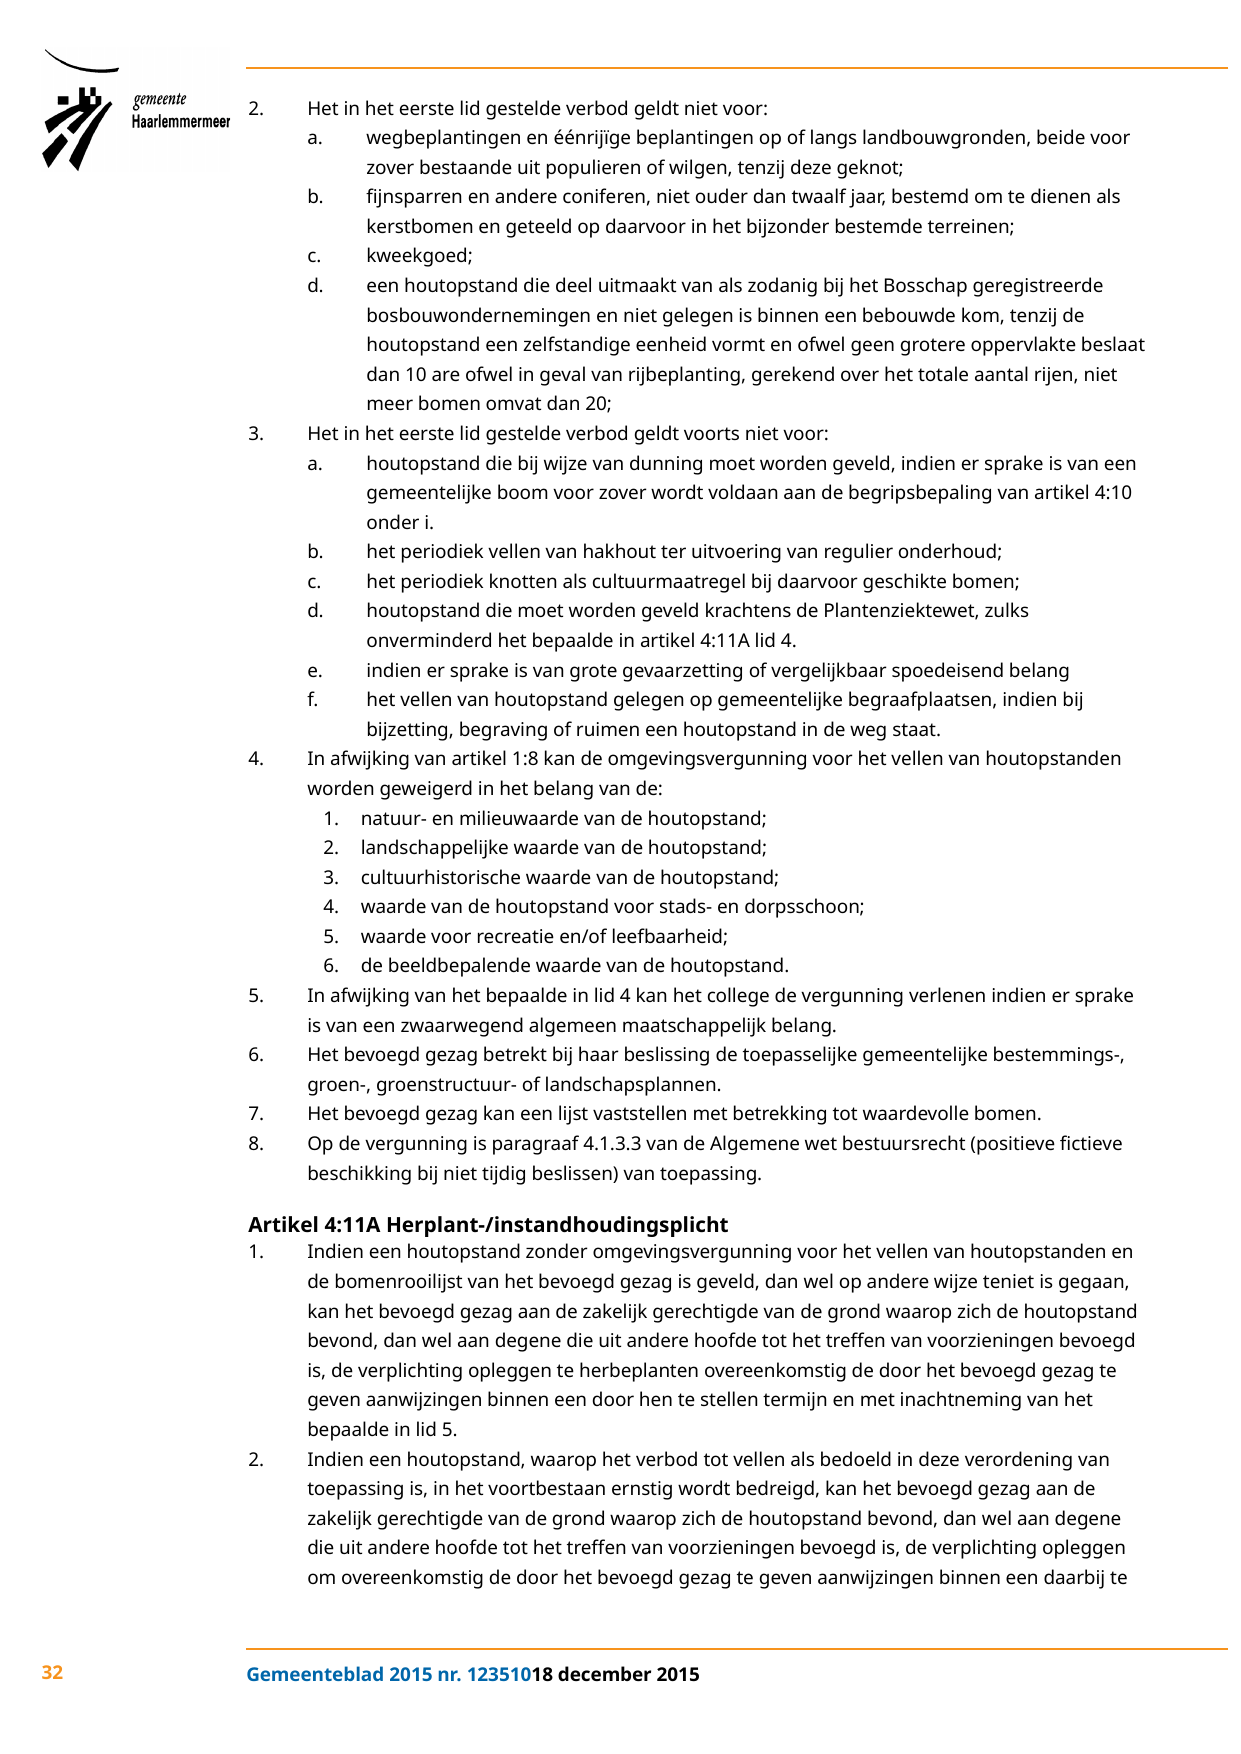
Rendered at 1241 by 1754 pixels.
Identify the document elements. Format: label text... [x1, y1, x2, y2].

list de beeldbepalende waarde van de houtopstand. [323, 953, 1152, 978]
list kweekgoed; [307, 243, 1152, 268]
list waarde van de houtopstand voor stads- en dorpsschoon; [323, 893, 1152, 919]
list Op de vergunning is paragraaf 4.1.3.3 van de Algemene wet bestuursrecht (positieve fictieve beschikking bij niet tijdig beslissen) van toepassing. [248, 1130, 1152, 1186]
list Indien een houtopstand, waarop het verbod tot vellen als bedoeld in deze verordening van toepassing is, in het voortbestaan ernstig wordt bedreigd, kan het bevoegd gezag aan de zakelijk gerechtigde van de grond waarop zich de houtopstand bevond, dan wel aan degene die uit andere hoofde tot het treffen van voorzieningen bevoegd is, de verplichting opleggen om overeenkomstig de door het bevoegd gezag te geven aanwijzingen binnen een daarbij te [248, 1446, 1152, 1590]
list het periodiek vellen van hakhout ter uitvoering van regulier onderhoud; [307, 538, 1152, 564]
list houtopstand die moet worden geveld krachtens de Plantenziektewet, zulks onverminderd het bepaalde in artikel 4:11A lid 4. [307, 598, 1152, 653]
list het periodiek knotten als cultuurmaatregel bij daarvoor geschikte bomen; [307, 568, 1152, 594]
list Het bevoegd gezag betrekt bij haar beslissing de toepasselijke gemeentelijke bestemmings-, groen-, groenstructuur- of landschapsplannen. [248, 1041, 1152, 1097]
picture [41, 47, 231, 172]
list houtopstand die bij wijze van dunning moet worden geveld, indien er sprake is van een gemeentelijke boom voor zover wordt voldaan aan de begripsbepaling van artikel 4:10 onder i. [307, 450, 1152, 535]
list Het in het eerste lid gestelde verbod geldt niet voor: [248, 95, 1152, 121]
list Het bevoegd gezag kan een lijst vaststellen met betrekking tot waardevolle bomen. [248, 1101, 1152, 1126]
list waarde voor recreatie en/of leefbaarheid; [323, 923, 1152, 949]
list fijnsparren en andere coniferen, niet ouder dan twaalf jaar, bestemd om te dienen als kerstbomen en geteeld op daarvoor in het bijzonder bestemde terreinen; [307, 183, 1152, 239]
list Het in het eerste lid gestelde verbod geldt voorts niet voor: [248, 420, 1152, 446]
list landschappelijke waarde van de houtopstand; [323, 834, 1152, 860]
text Artikel 4:11A Herplant-/instandhoudingsplicht [248, 1210, 1152, 1239]
list een houtopstand die deel uitmaakt van als zodanig bij het Bosschap geregistreerde bosbouwondernemingen en niet gelegen is binnen een bebouwde kom, tenzij de houtopstand een zelfstandige eenheid vormt en ofwel geen grotere oppervlakte beslaat dan 10 are ofwel in geval van rijbeplanting, gerekend over het totale aantal rijen, niet meer bomen omvat dan 20; [307, 272, 1152, 416]
list wegbeplantingen en éénrijïge beplantingen op of langs landbouwgronden, beide voor zover bestaande uit populieren of wilgen, tenzij deze geknot; [307, 124, 1152, 180]
list indien er sprake is van grote gevaarzetting of vergelijkbaar spoedeisend belang [307, 657, 1152, 683]
list natuur- en milieuwaarde van de houtopstand; [323, 805, 1152, 831]
list het vellen van houtopstand gelegen op gemeentelijke begraafplaatsen, indien bij bijzetting, begraving of ruimen een houtopstand in de weg staat. [307, 686, 1152, 742]
list In afwijking van artikel 1:8 kan de omgevingsvergunning voor het vellen van houtopstanden worden geweigerd in het belang van de: [248, 746, 1152, 801]
list In afwijking van het bepaalde in lid 4 kan het college de vergunning verlenen indien er sprake is van een zwaarwegend algemeen maatschappelijk belang. [248, 982, 1152, 1038]
list cultuurhistorische waarde van de houtopstand; [323, 864, 1152, 890]
list Indien een houtopstand zonder omgevingsvergunning voor het vellen van houtopstanden en de bomenrooilijst van het bevoegd gezag is geveld, dan wel op andere wijze teniet is gegaan, kan het bevoegd gezag aan de zakelijk gerechtigde van de grond waarop zich de houtopstand bevond, dan wel aan degene die uit andere hoofde tot het treffen van voorzieningen bevoegd is, de verplichting opleggen te herbeplanten overeenkomstig de door het bevoegd gezag te geven aanwijzingen binnen een door hen te stellen termijn en met inachtneming van het bepaalde in lid 5. [248, 1239, 1152, 1442]
